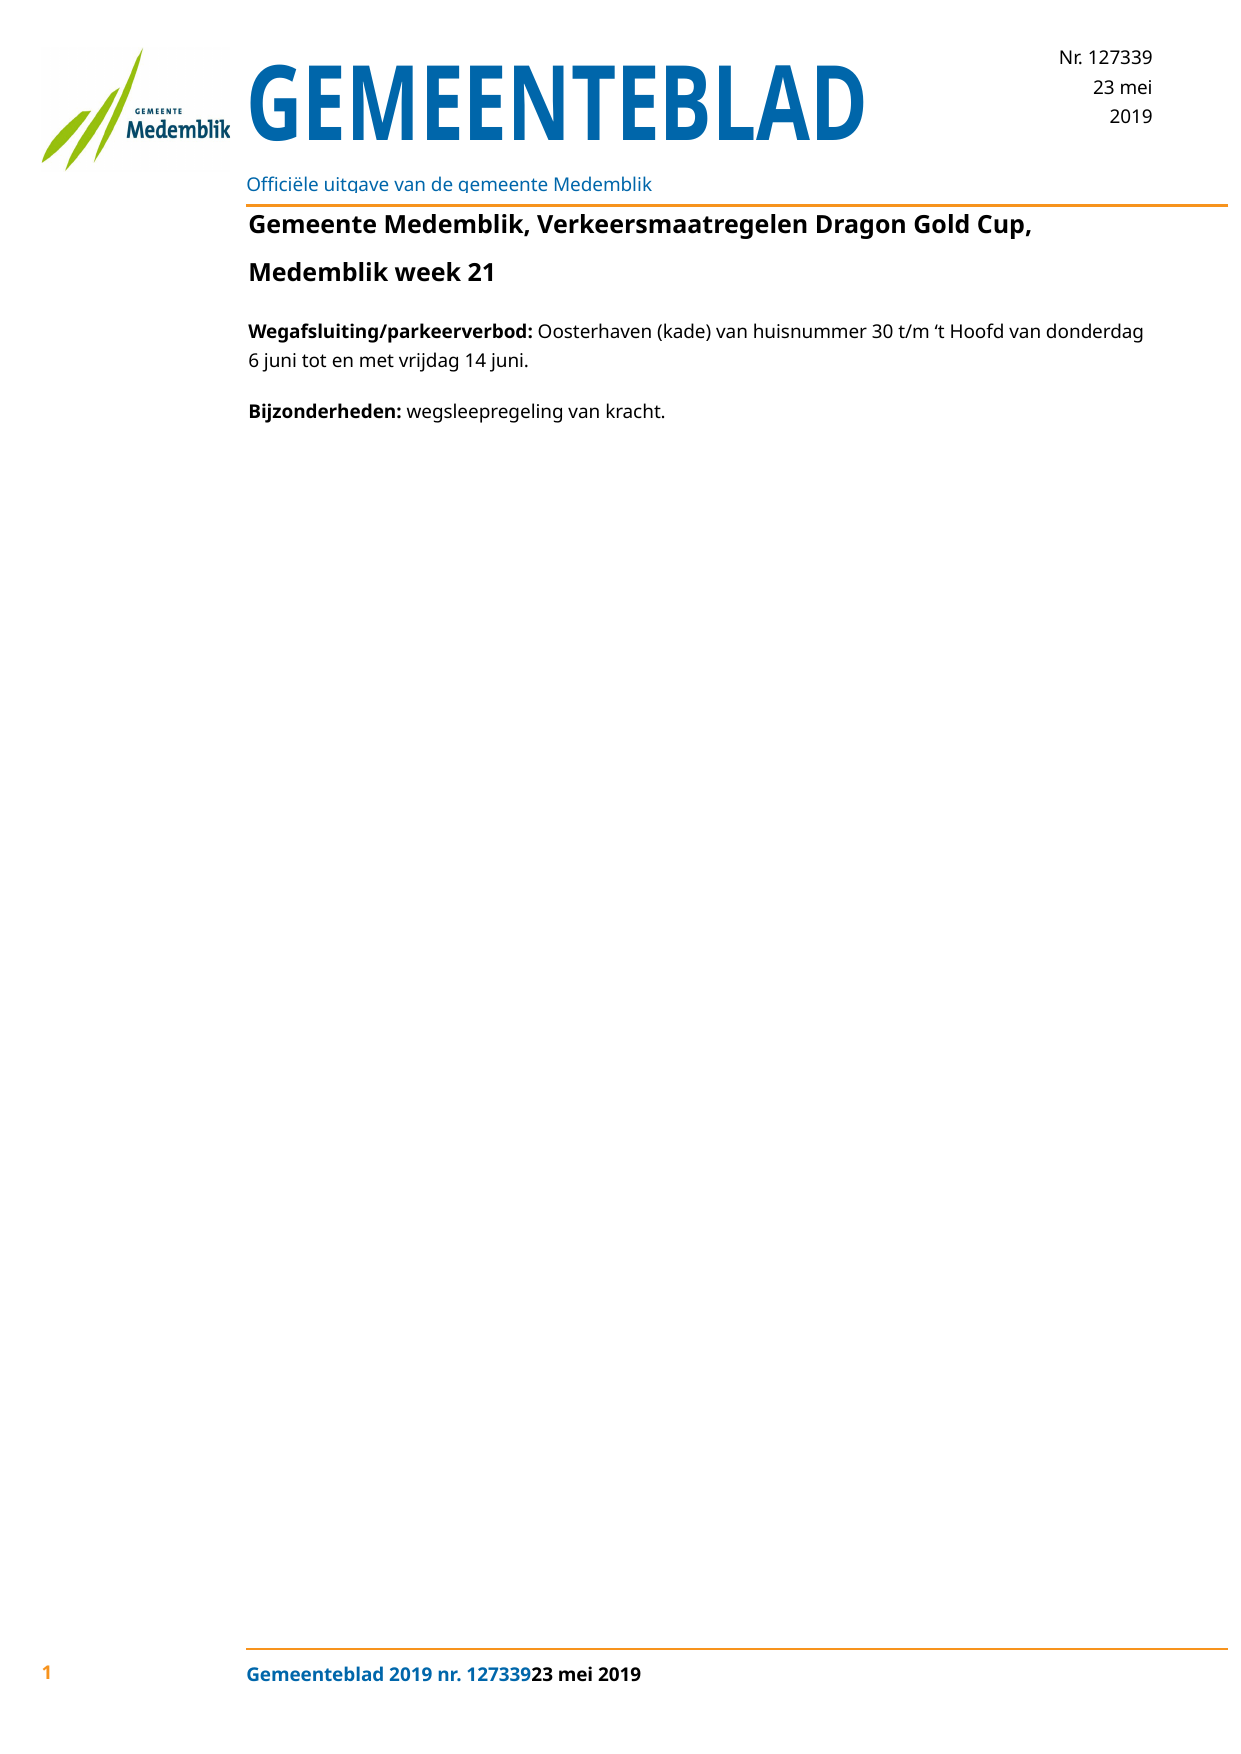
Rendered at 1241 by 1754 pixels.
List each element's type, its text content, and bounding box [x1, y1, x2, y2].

text Gemeente Medemblik, Verkeersmaatregelen Dragon Gold Cup, Medemblik week 21 [248, 207, 1152, 288]
text Wegafsluiting/parkeerverbod: Oosterhaven (kade) van huisnummer 30 t/m ‘t Hoofd van donderdag 6 juni tot en met vrijdag 14 juni. [248, 318, 1152, 373]
text Bijzonderheden: wegsleepregeling van kracht. [248, 398, 1152, 424]
picture [41, 47, 231, 172]
